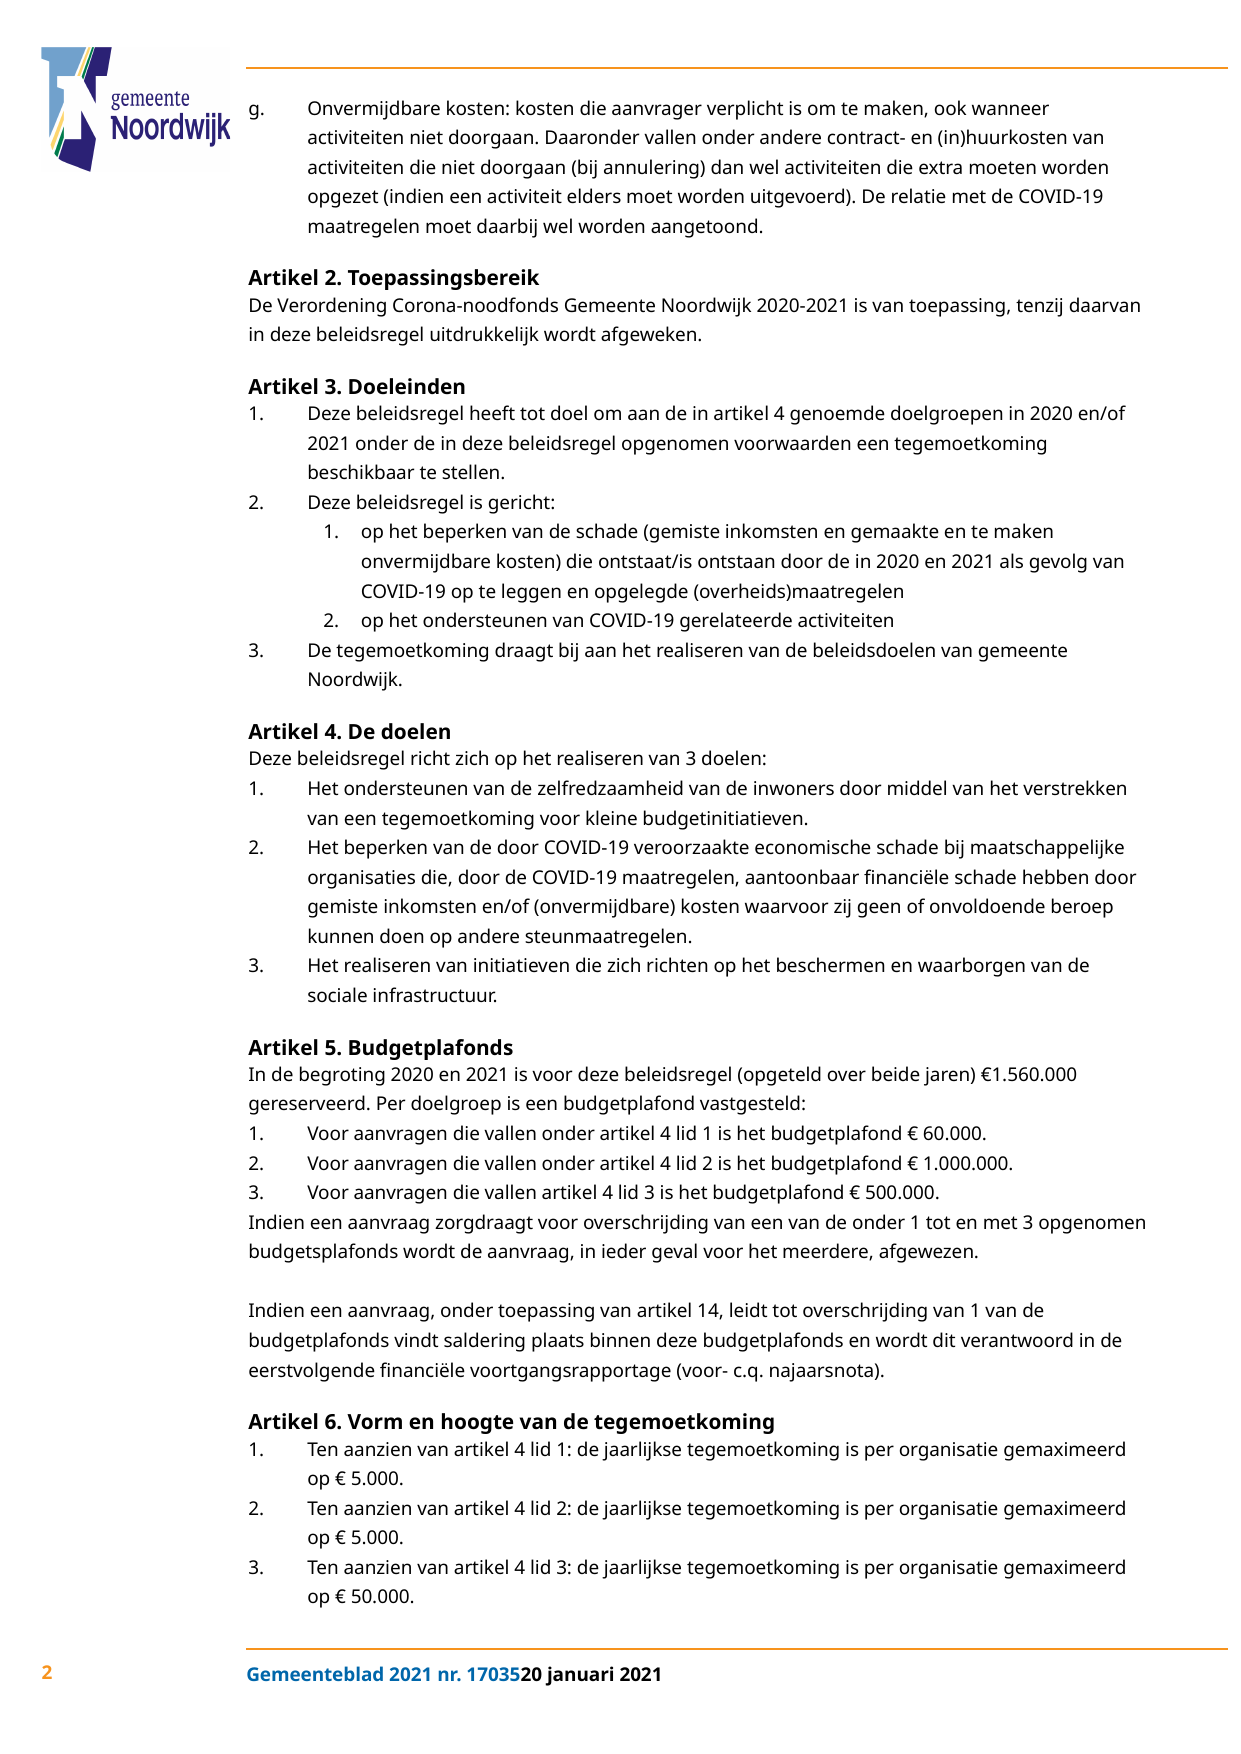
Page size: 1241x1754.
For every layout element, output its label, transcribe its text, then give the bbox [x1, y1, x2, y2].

text Artikel 2. Toepassingsbereik [248, 263, 1152, 292]
text De Verordening Corona-noodfonds Gemeente Noordwijk 2020-2021 is van toepassing, tenzij daarvan in deze beleidsregel uitdrukkelijk wordt afgeweken. [248, 292, 1152, 347]
text Artikel 6. Vorm en hoogte van de tegemoetkoming [248, 1407, 1152, 1436]
list Deze beleidsregel heeft tot doel om aan de in artikel 4 genoemde doelgroepen in 2020 en/of 2021 onder de in deze beleidsregel opgenomen voorwaarden een tegemoetkoming beschikbaar te stellen. [248, 400, 1152, 485]
list op het ondersteunen van COVID-19 gerelateerde activiteiten [323, 607, 1152, 633]
list Het ondersteunen van de zelfredzaamheid van de inwoners door middel van het verstrekken van een tegemoetkoming voor kleine budgetinitiatieven. [248, 775, 1152, 830]
text In de begroting 2020 en 2021 is voor deze beleidsregel (opgeteld over beide jaren) €1.560.000 gereserveerd. Per doelgroep is een budgetplafond vastgesteld: [248, 1061, 1152, 1116]
list op het beperken van de schade (gemiste inkomsten en gemaakte en te maken onvermijdbare kosten) die ontstaat/is ontstaan door de in 2020 en 2021 als gevolg van COVID-19 op te leggen en opgelegde (overheids)maatregelen [323, 519, 1152, 604]
list Voor aanvragen die vallen onder artikel 4 lid 1 is het budgetplafond € 60.000. [248, 1120, 1152, 1146]
list Het beperken van de door COVID-19 veroorzaakte economische schade bij maatschappelijke organisaties die, door de COVID-19 maatregelen, aantoonbaar financiële schade hebben door gemiste inkomsten en/of (onvermijdbare) kosten waarvoor zij geen of onvoldoende beroep kunnen doen op andere steunmaatregelen. [248, 834, 1152, 949]
list Ten aanzien van artikel 4 lid 1: de jaarlijkse tegemoetkoming is per organisatie gemaximeerd op € 5.000. [248, 1436, 1152, 1491]
text Artikel 3. Doeleinden [248, 372, 1152, 400]
list Deze beleidsregel is gericht: [248, 489, 1152, 515]
list Onvermijdbare kosten: kosten die aanvrager verplicht is om te maken, ook wanneer activiteiten niet doorgaan. Daaronder vallen onder andere contract- en (in)huurkosten van activiteiten die niet doorgaan (bij annulering) dan wel activiteiten die extra moeten worden opgezet (indien een activiteit elders moet worden uitgevoerd). De relatie met de COVID-19 maatregelen moet daarbij wel worden aangetoond. [248, 95, 1152, 239]
list Voor aanvragen die vallen artikel 4 lid 3 is het budgetplafond € 500.000. [248, 1179, 1152, 1205]
text Indien een aanvraag zorgdraagt voor overschrijding van een van de onder 1 tot en met 3 opgenomen budgetsplafonds wordt de aanvraag, in ieder geval voor het meerdere, afgewezen. [248, 1209, 1152, 1264]
list Ten aanzien van artikel 4 lid 2: de jaarlijkse tegemoetkoming is per organisatie gemaximeerd op € 5.000. [248, 1495, 1152, 1550]
list Het realiseren van initiatieven die zich richten op het beschermen en waarborgen van de sociale infrastructuur. [248, 953, 1152, 1008]
list Voor aanvragen die vallen onder artikel 4 lid 2 is het budgetplafond € 1.000.000. [248, 1150, 1152, 1176]
text Indien een aanvraag, onder toepassing van artikel 14, leidt tot overschrijding van 1 van de budgetplafonds vindt saldering plaats binnen deze budgetplafonds en wordt dit verantwoord in de eerstvolgende financiële voortgangsrapportage (voor- c.q. najaarsnota). [248, 1298, 1152, 1383]
text Artikel 5. Budgetplafonds [248, 1033, 1152, 1061]
list Ten aanzien van artikel 4 lid 3: de jaarlijkse tegemoetkoming is per organisatie gemaximeerd op € 50.000. [248, 1554, 1152, 1609]
text Deze beleidsregel richt zich op het realiseren van 3 doelen: [248, 746, 1152, 771]
text Artikel 4. De doelen [248, 717, 1152, 746]
picture [41, 47, 231, 172]
list De tegemoetkoming draagt bij aan het realiseren van de beleidsdoelen van gemeente Noordwijk. [248, 637, 1152, 692]
